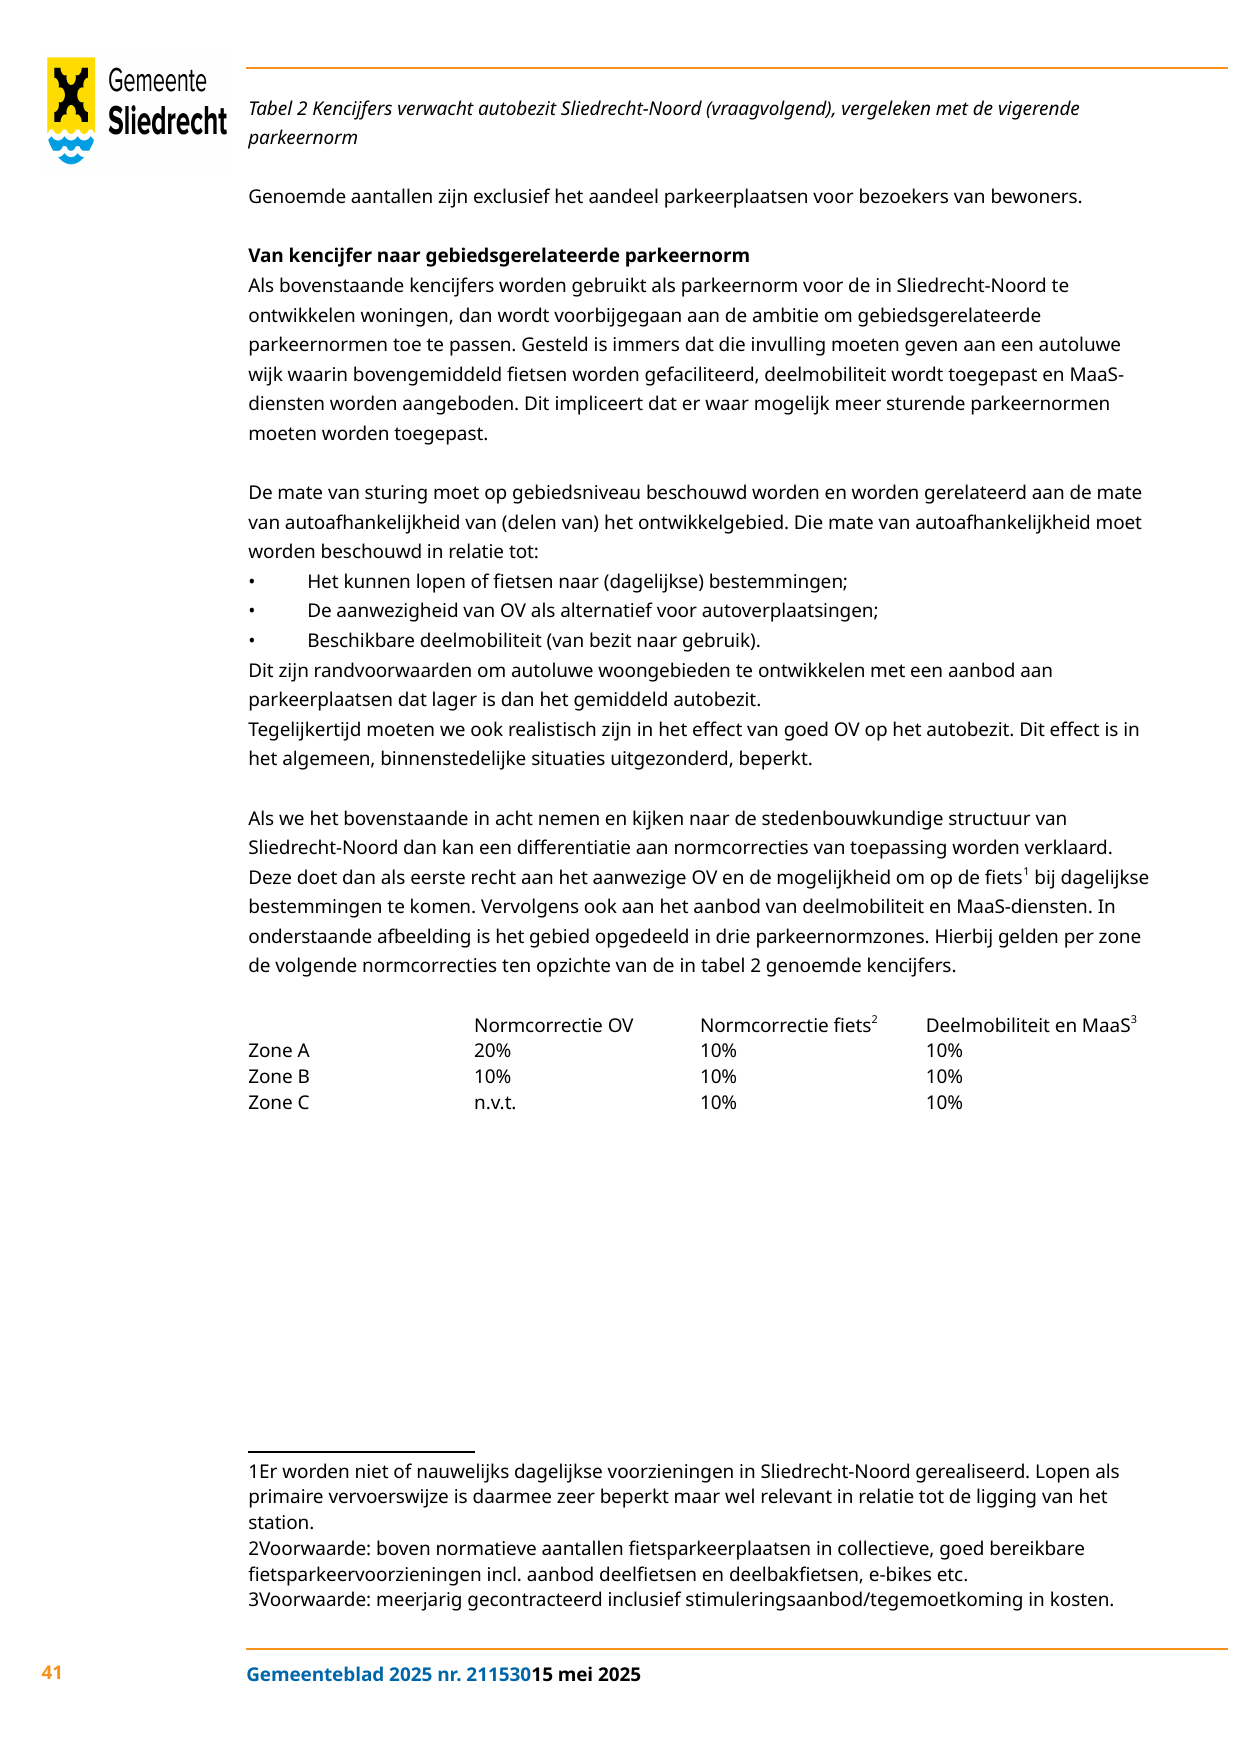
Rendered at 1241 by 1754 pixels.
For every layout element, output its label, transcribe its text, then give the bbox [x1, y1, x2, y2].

table_cell n.v.t. [474, 1089, 700, 1115]
table_header Normcorrectie fiets [700, 1012, 926, 1038]
text Als bovenstaande kencijfers worden gebruikt als parkeernorm voor de in Sliedrecht-Noord te ontwikkelen woningen, dan wordt voorbijgegaan aan de ambitie om gebiedsgerelateerde parkeernormen toe te passen. Gesteld is immers dat die invulling moeten geven aan een autoluwe wijk waarin bovengemiddeld fietsen worden gefaciliteerd, deelmobiliteit wordt toegepast en MaaS-diensten worden aangeboden. Dit impliceert dat er waar mogelijk meer sturende parkeernormen moeten worden toegepast. [248, 272, 1152, 446]
table_cell 10% [700, 1064, 926, 1089]
text Tabel 2 Kencijfers verwacht autobezit Sliedrecht-Noord (vraagvolgend), vergeleken met de vigerende parkeernorm [248, 95, 1152, 150]
text Dit zijn randvoorwaarden om autoluwe woongebieden te ontwikkelen met een aanbod aan parkeerplaatsen dat lager is dan het gemiddeld autobezit. [248, 657, 1152, 712]
text Tegelijkertijd moeten we ook realistisch zijn in het effect van goed OV op het autobezit. Dit effect is in het algemeen, binnenstedelijke situaties uitgezonderd, beperkt. [248, 716, 1152, 771]
picture [41, 47, 231, 172]
table_cell 10% [926, 1064, 1152, 1089]
list De aanwezigheid van OV als alternatief voor autoverplaatsingen; [248, 598, 1152, 623]
text Als we het bovenstaande in acht nemen en kijken naar de stedenbouwkundige structuur van Sliedrecht-Noord dan kan een differentiatie aan normcorrecties van toepassing worden verklaard. [248, 805, 1152, 860]
table_cell Zone B [248, 1064, 474, 1089]
table_cell 10% [926, 1038, 1152, 1063]
list Het kunnen lopen of fietsen naar (dagelijkse) bestemmingen; [248, 568, 1152, 594]
text Deze doet dan als eerste recht aan het aanwezige OV en de mogelijkheid om op de fiets bij dagelijkse bestemmingen te komen. Vervolgens ook aan het aanbod van deelmobiliteit en MaaS-diensten. In onderstaande afbeelding is het gebied opgedeeld in drie parkeernormzones. Hierbij gelden per zone de volgende normcorrecties ten opzichte van de in tabel 2 genoemde kencijfers. [248, 864, 1152, 978]
table_cell 10% [700, 1089, 926, 1115]
table_header [248, 1012, 474, 1038]
table_cell 10% [700, 1038, 926, 1063]
text Genoemde aantallen zijn exclusief het aandeel parkeerplaatsen voor bezoekers van bewoners. [248, 183, 1152, 209]
text De mate van sturing moet op gebiedsniveau beschouwd worden en worden gerelateerd aan de mate van autoafhankelijkheid van (delen van) het ontwikkelgebied. Die mate van autoafhankelijkheid moet worden beschouwd in relatie tot: [248, 479, 1152, 564]
text Er worden niet of nauwelijks dagelijkse voorzieningen in Sliedrecht-Noord gerealiseerd. Lopen als primaire vervoerswijze is daarmee zeer beperkt maar wel relevant in relatie tot de ligging van het station. [248, 1458, 1152, 1535]
table_cell Zone A [248, 1038, 474, 1063]
list Beschikbare deelmobiliteit (van bezit naar gebruik). [248, 627, 1152, 653]
table_header Normcorrectie OV [474, 1012, 700, 1038]
table_cell Zone C [248, 1089, 474, 1115]
table_cell 20% [474, 1038, 700, 1063]
table_cell 10% [926, 1089, 1152, 1115]
table_cell 10% [474, 1064, 700, 1089]
text Van kencijfer naar gebiedsgerelateerde parkeernorm [248, 243, 1152, 268]
table_header Deelmobiliteit en MaaS [926, 1012, 1152, 1038]
